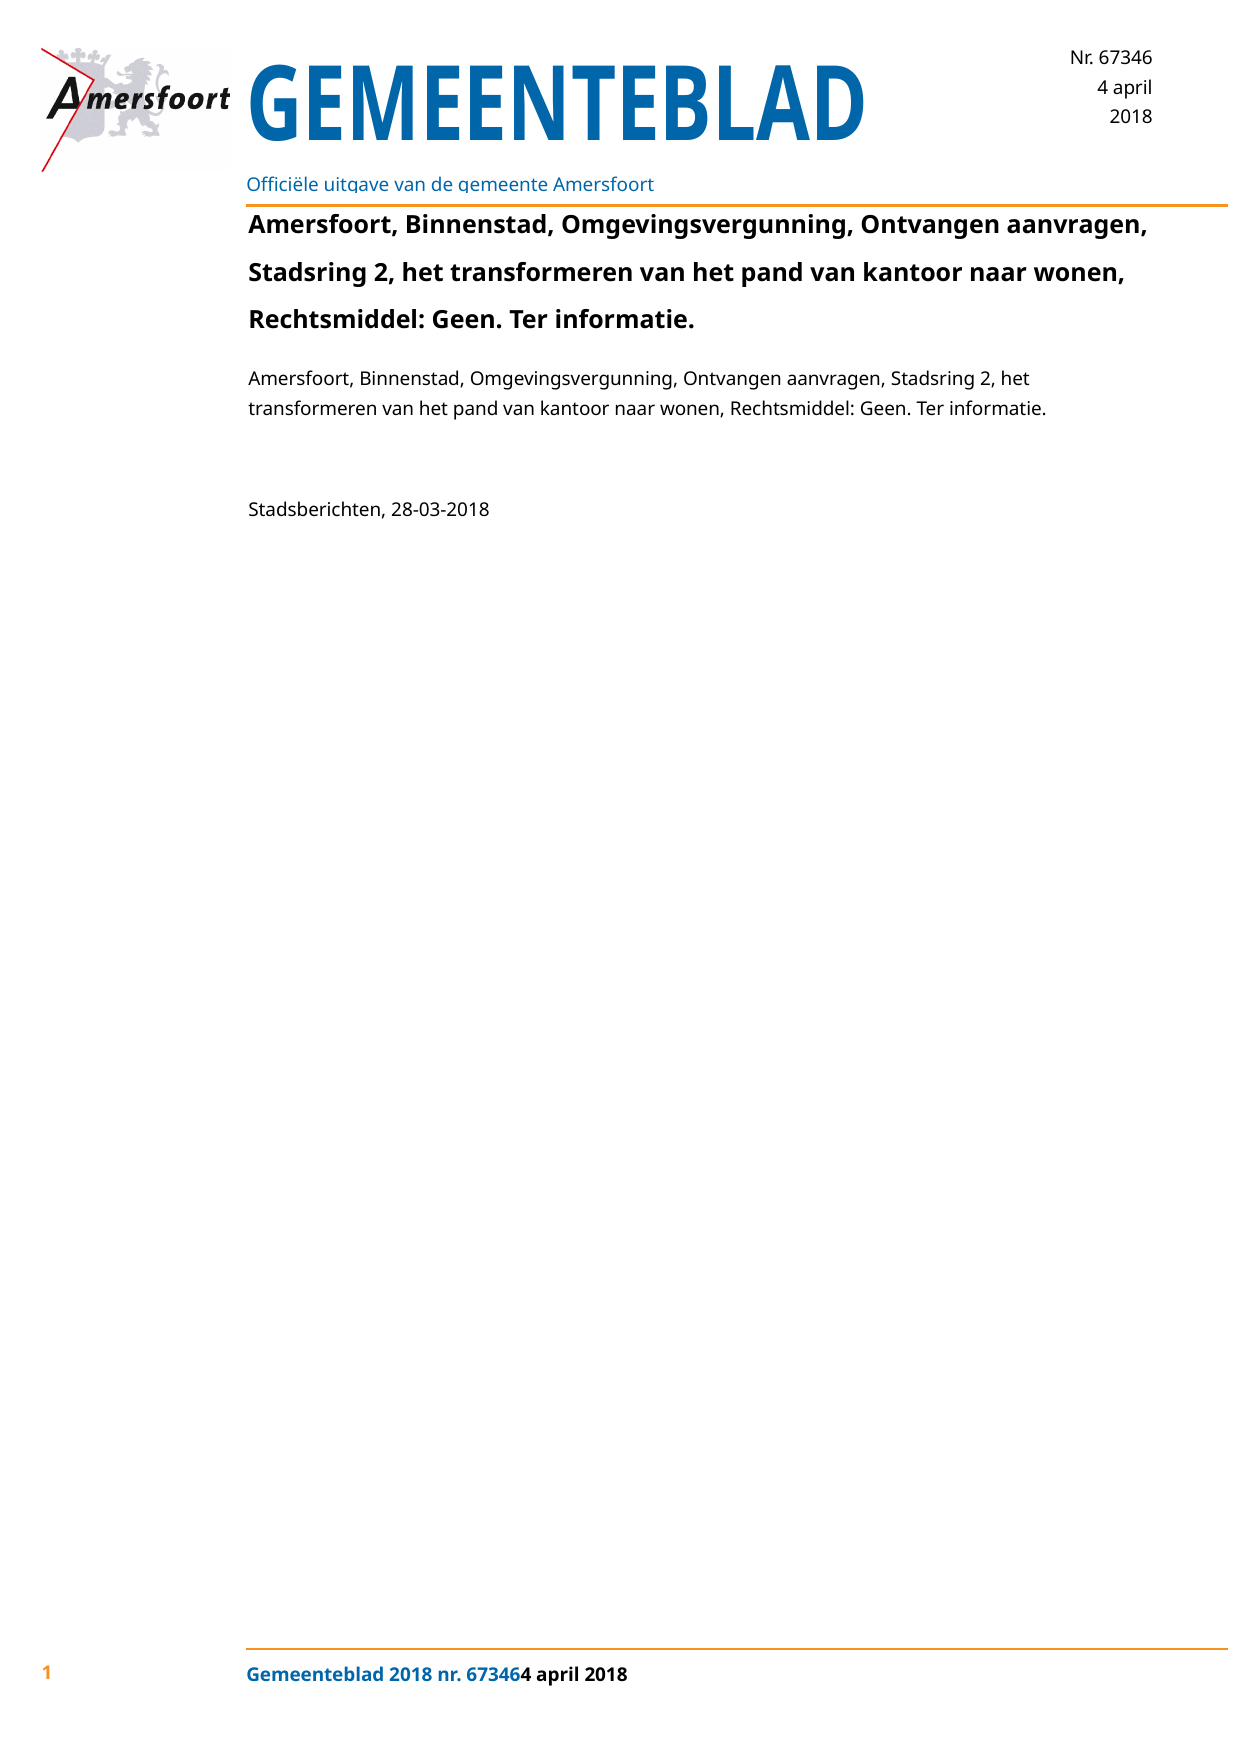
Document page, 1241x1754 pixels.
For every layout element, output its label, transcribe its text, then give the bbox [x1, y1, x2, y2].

picture [41, 47, 231, 172]
text Amersfoort, Binnenstad, Omgevingsvergunning, Ontvangen aanvragen, Stadsring 2, het transformeren van het pand van kantoor naar wonen, Rechtsmiddel: Geen. Ter informatie. [248, 366, 1152, 421]
text Amersfoort, Binnenstad, Omgevingsvergunning, Ontvangen aanvragen, Stadsring 2, het transformeren van het pand van kantoor naar wonen, Rechtsmiddel: Geen. Ter informatie. [248, 207, 1152, 336]
text Stadsberichten, 28-03-2018 [248, 496, 1152, 522]
